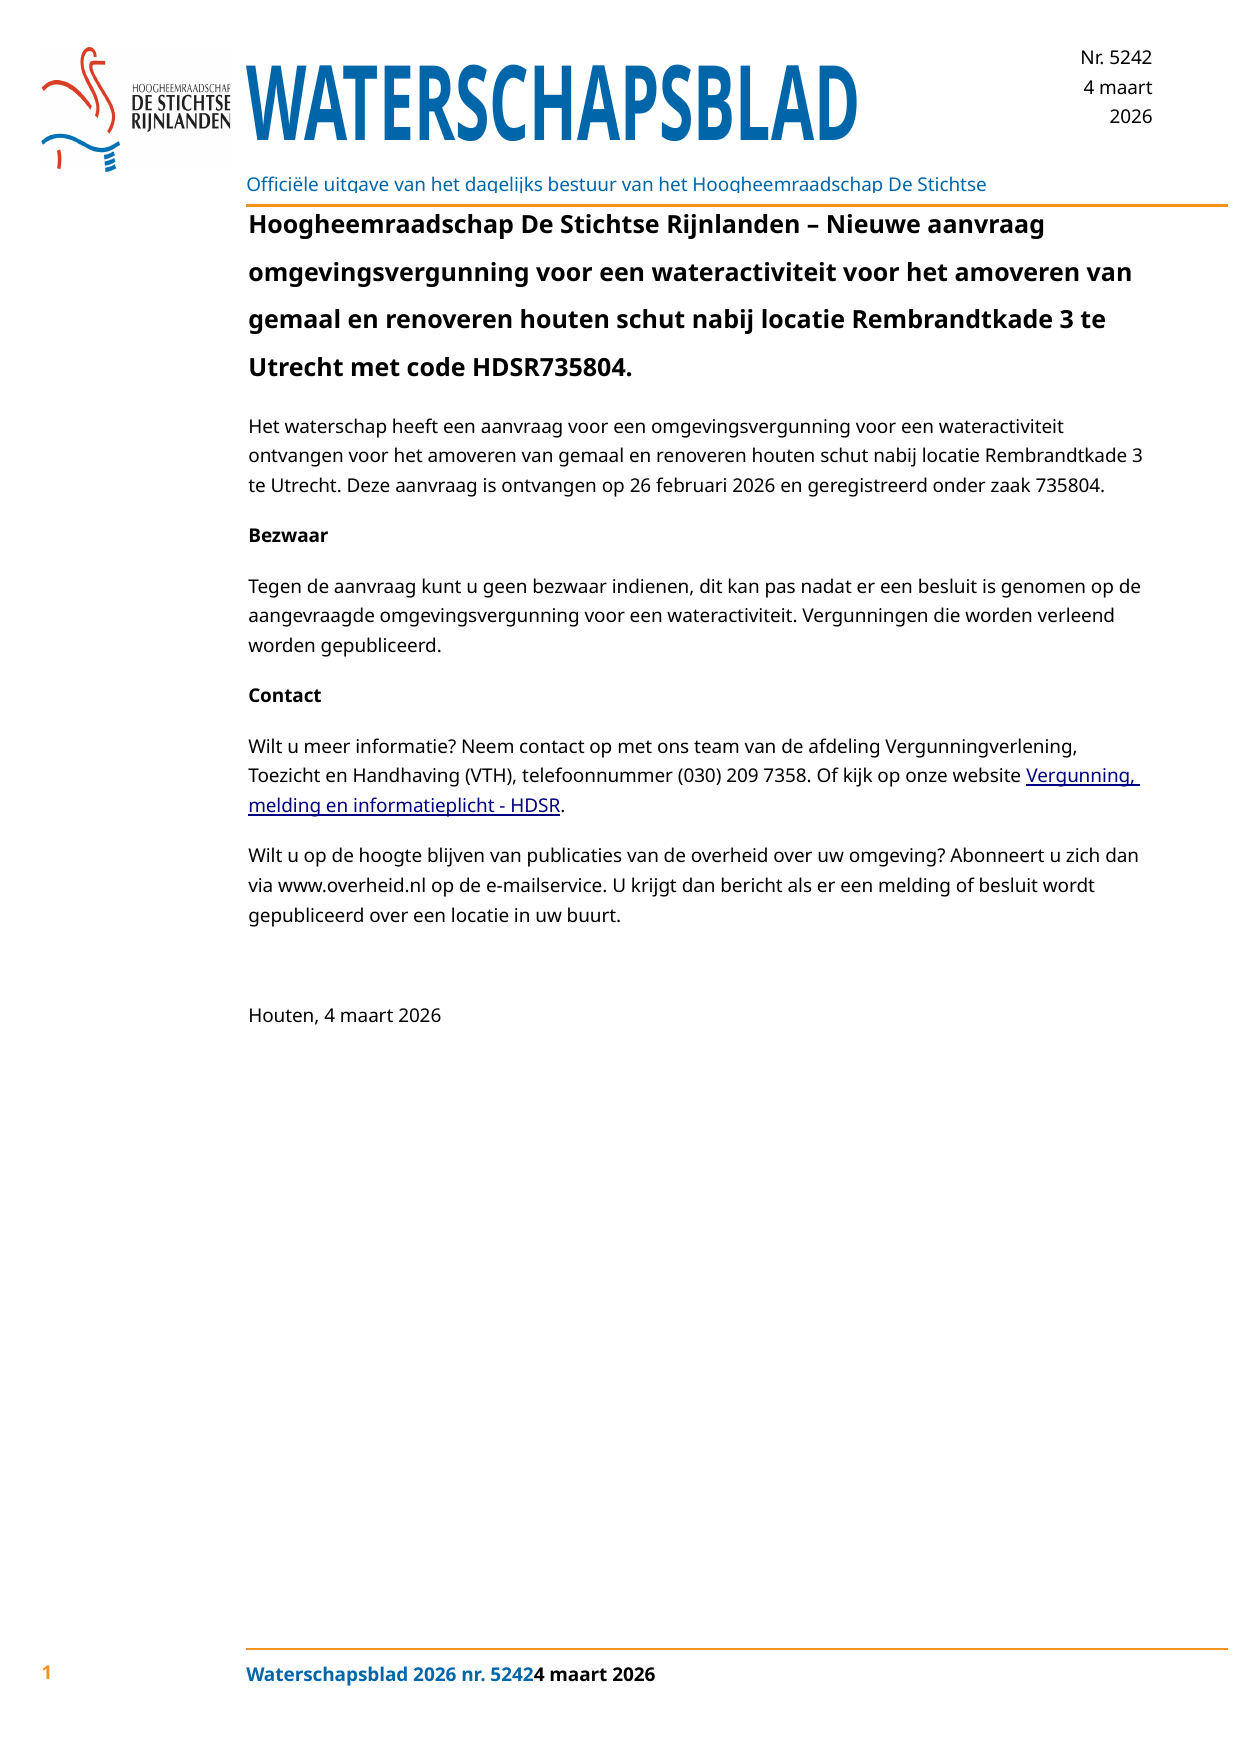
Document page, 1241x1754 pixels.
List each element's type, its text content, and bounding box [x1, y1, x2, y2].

text Het waterschap heeft een aanvraag voor een omgevingsvergunning voor een wateractiviteit ontvangen voor het amoveren van gemaal en renoveren houten schut nabij locatie Rembrandtkade 3 te Utrecht. Deze aanvraag is ontvangen op 26 februari 2026 en geregistreerd onder zaak 735804. [248, 413, 1152, 498]
text Wilt u op de hoogte blijven van publicaties van de overheid over uw omgeving? Abonneert u zich dan via www.overheid.nl op de e-mailservice. U krijgt dan bericht als er een melding of besluit wordt gepubliceerd over een locatie in uw buurt. [248, 843, 1152, 928]
text Wilt u meer informatie? Neem contact op met ons team van de afdeling Vergunningverlening, Toezicht en Handhaving (VTH), telefoonnummer (030) 209 7358. Of kijk op onze website Vergunning, melding en informatieplicht - HDSR. [248, 733, 1152, 818]
picture [41, 47, 231, 172]
text Tegen de aanvraag kunt u geen bezwaar indienen, dit kan pas nadat er een besluit is genomen op de aangevraagde omgevingsvergunning voor een wateractiviteit. Vergunningen die worden verleend worden gepubliceerd. [248, 573, 1152, 658]
text Contact [248, 683, 1152, 708]
text Bezwaar [248, 523, 1152, 548]
text Hoogheemraadschap De Stichtse Rijnlanden – Nieuwe aanvraag omgevingsvergunning voor een wateractiviteit voor het amoveren van gemaal en renoveren houten schut nabij locatie Rembrandtkade 3 te Utrecht met code HDSR735804. [248, 207, 1152, 384]
text Houten, 4 maart 2026 [248, 1003, 1152, 1028]
